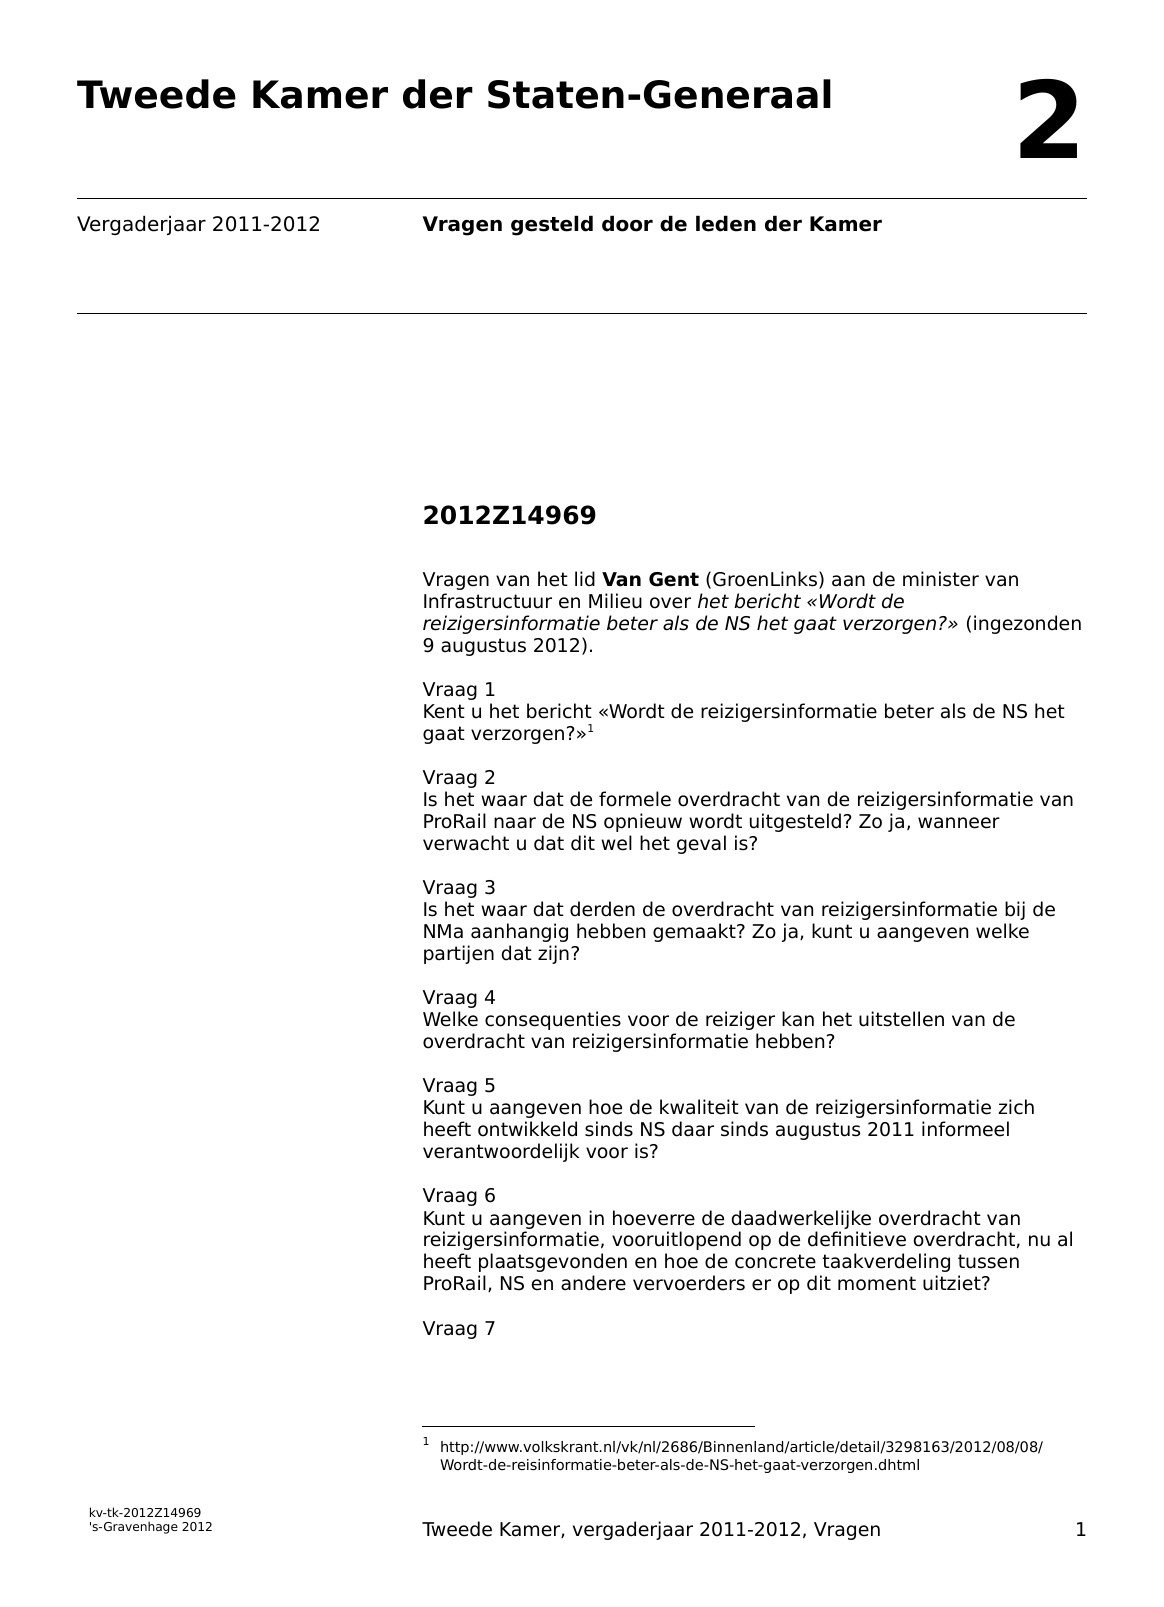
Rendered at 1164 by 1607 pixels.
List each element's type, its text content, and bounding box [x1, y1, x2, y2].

table_header 2 [886, 59, 1087, 198]
text Vraag 2 [422, 767, 1087, 789]
table_header Tweede Kamer der Staten-Generaal [77, 59, 886, 198]
table_cell Vragen gesteld door de leden der Kamer [422, 199, 1087, 313]
text Vraag 3 [422, 877, 1087, 899]
text Is het waar dat derden de overdracht van reizigersinformatie bij de NMa aanhangig hebben gemaakt? Zo ja, kunt u aangeven welke partijen dat zijn? [422, 899, 1087, 965]
text Is het waar dat de formele overdracht van de reizigersinformatie van ProRail naar de NS opnieuw wordt uitgesteld? Zo ja, wanneer verwacht u dat dit wel het geval is? [422, 789, 1087, 855]
text http://www.volkskrant.nl/vk/nl/2686/Binnenland/article/detail/3298163/2012/08/08/Wordt-de-reisinformatie-beter-als-de-NS-het-gaat-verzorgen.dhtml [422, 1435, 1087, 1474]
text Kunt u aangeven in hoeverre de daadwerkelijke overdracht van reizigersinformatie, vooruitlopend op de definitieve overdracht, nu al heeft plaatsgevonden en hoe de concrete taakverdeling tussen ProRail, NS en andere vervoerders er op dit moment uitziet? [422, 1207, 1087, 1295]
text kv-tk-2012Z14969 [88, 1506, 323, 1520]
text 's-Gravenhage 2012 [88, 1520, 323, 1534]
text Kunt u aangeven hoe de kwaliteit van de reizigersinformatie zich heeft ontwikkeld sinds NS daar sinds augustus 2011 informeel verantwoordelijk voor is? [422, 1097, 1087, 1163]
text Vraag 5 [422, 1075, 1087, 1097]
text Vraag 6 [422, 1185, 1087, 1207]
text Vraag 1 [422, 679, 1087, 701]
text Welke consequenties voor de reiziger kan het uitstellen van de overdracht van reizigersinformatie hebben? [422, 1009, 1087, 1053]
text Vragen van het lid Van Gent (GroenLinks) aan de minister van Infrastructuur en Milieu over het bericht «Wordt de reizigersinformatie beter als de NS het gaat verzorgen?» (ingezonden 9 augustus 2012). [422, 569, 1087, 657]
text Vraag 7 [422, 1317, 1087, 1339]
text Vraag 4 [422, 987, 1087, 1009]
table_cell Vergaderjaar 2011-2012 [77, 199, 422, 313]
text Kent u het bericht «Wordt de reizigersinformatie beter als de NS het gaat verzorgen?» [422, 701, 1087, 745]
text 2012Z14969 [422, 501, 1087, 531]
